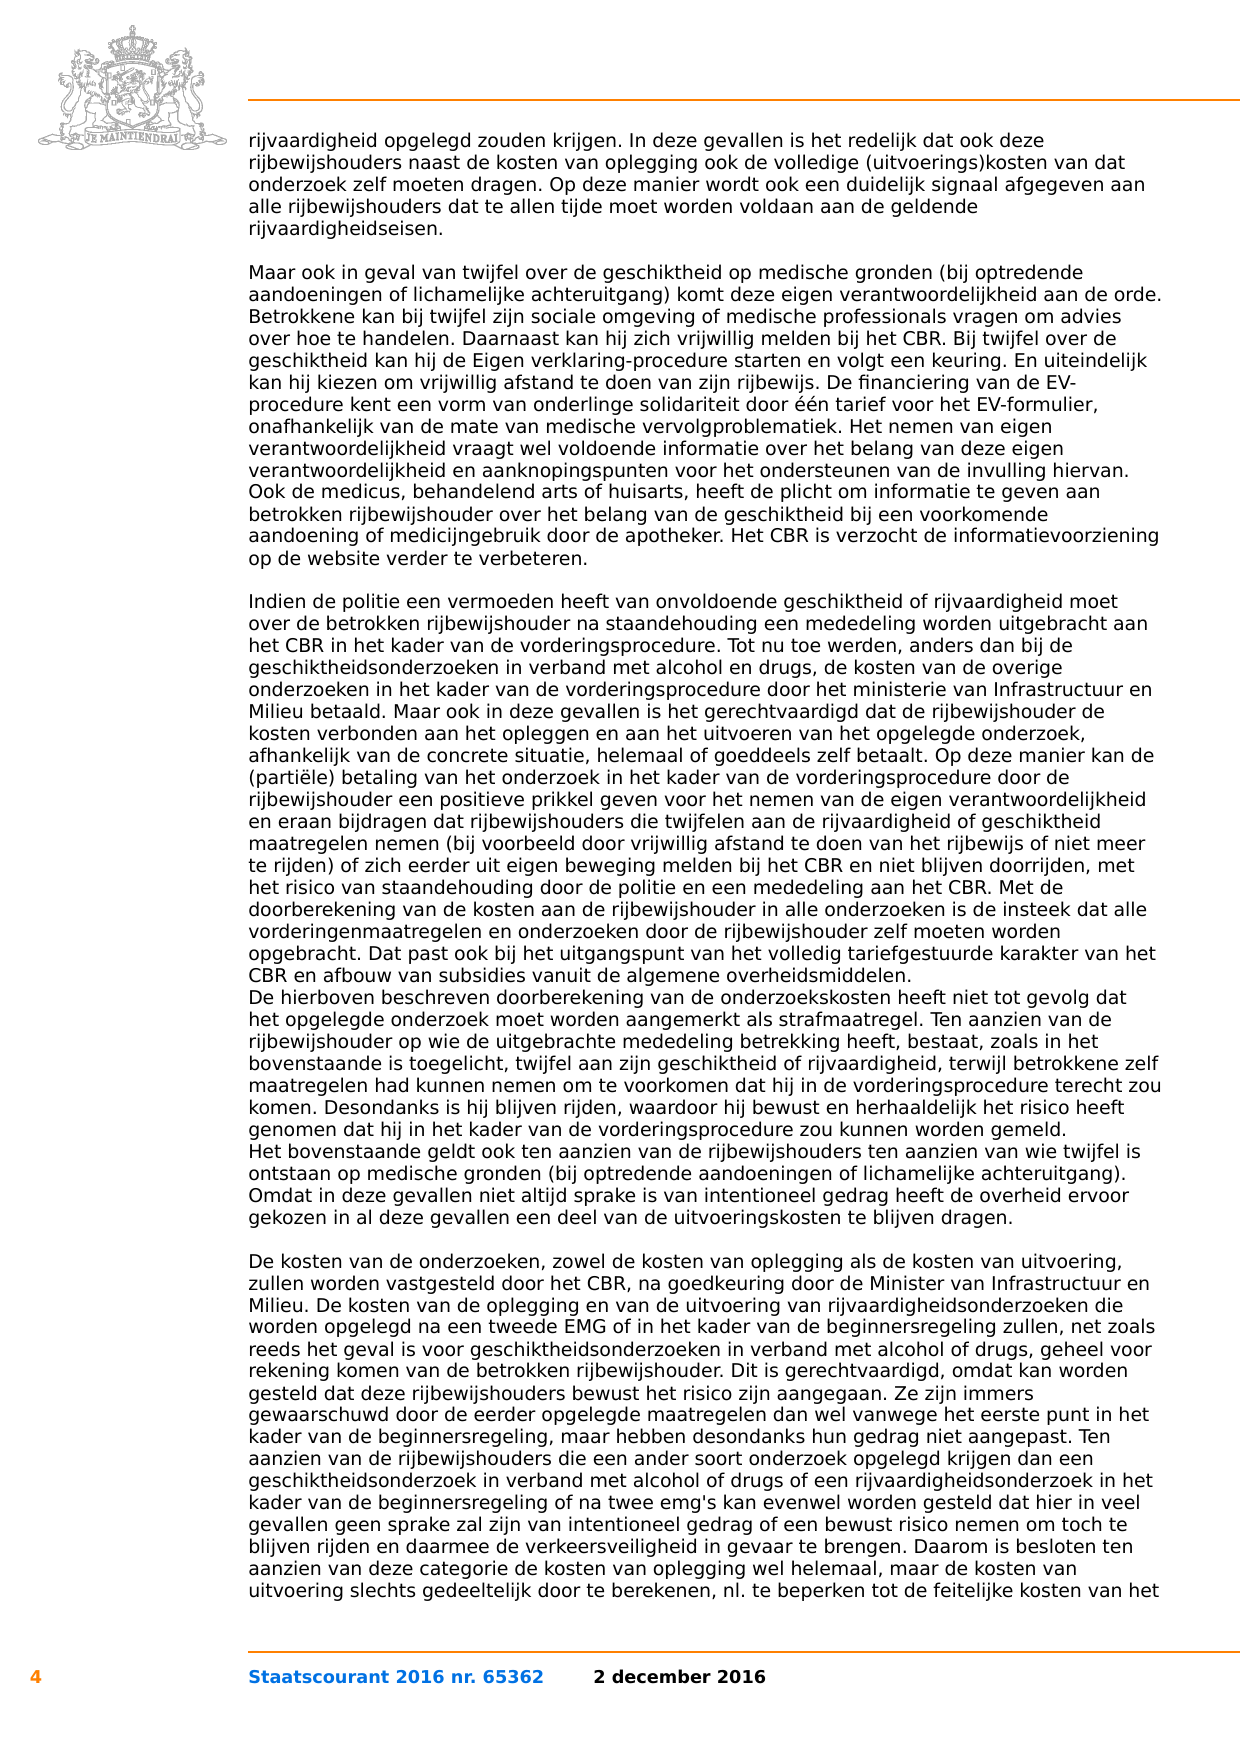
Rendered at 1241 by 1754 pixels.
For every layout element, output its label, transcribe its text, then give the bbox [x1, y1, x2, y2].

text De hierboven beschreven doorberekening van de onderzoekskosten heeft niet tot gevolg dat het opgelegde onderzoek moet worden aangemerkt als strafmaatregel. Ten aanzien van de rijbewijshouder op wie de uitgebrachte mededeling betrekking heeft, bestaat, zoals in het bovenstaande is toegelicht, twijfel aan zijn geschiktheid of rijvaardigheid, terwijl betrokkene zelf maatregelen had kunnen nemen om te voorkomen dat hij in de vorderingsprocedure terecht zou komen. Desondanks is hij blijven rijden, waardoor hij bewust en herhaaldelijk het risico heeft genomen dat hij in het kader van de vorderingsprocedure zou kunnen worden gemeld. [248, 987, 1163, 1141]
text Het bovenstaande geldt ook ten aanzien van de rijbewijshouders ten aanzien van wie twijfel is ontstaan op medische gronden (bij optredende aandoeningen of lichamelijke achteruitgang). Omdat in deze gevallen niet altijd sprake is van intentioneel gedrag heeft de overheid ervoor gekozen in al deze gevallen een deel van de uitvoeringskosten te blijven dragen. [248, 1141, 1163, 1229]
text Maar ook in geval van twijfel over de geschiktheid op medische gronden (bij optredende aandoeningen of lichamelijke achteruitgang) komt deze eigen verantwoordelijkheid aan de orde. Betrokkene kan bij twijfel zijn sociale omgeving of medische professionals vragen om advies over hoe te handelen. Daarnaast kan hij zich vrijwillig melden bij het CBR. Bij twijfel over de geschiktheid kan hij de Eigen verklaring-procedure starten en volgt een keuring. En uiteindelijk kan hij kiezen om vrijwillig afstand te doen van zijn rijbewijs. De financiering van de EV-procedure kent een vorm van onderlinge solidariteit door één tarief voor het EV-formulier, onafhankelijk van de mate van medische vervolgproblematiek. Het nemen van eigen verantwoordelijkheid vraagt wel voldoende informatie over het belang van deze eigen verantwoordelijkheid en aanknopingspunten voor het ondersteunen van de invulling hiervan. Ook de medicus, behandelend arts of huisarts, heeft de plicht om informatie te geven aan betrokken rijbewijshouder over het belang van de geschiktheid bij een voorkomende aandoening of medicijngebruik door de apotheker. Het CBR is verzocht de informatievoorziening op de website verder te verbeteren. [248, 262, 1163, 569]
text De kosten van de onderzoeken, zowel de kosten van oplegging als de kosten van uitvoering, zullen worden vastgesteld door het CBR, na goedkeuring door de Minister van Infrastructuur en Milieu. De kosten van de oplegging en van de uitvoering van rijvaardigheidsonderzoeken die worden opgelegd na een tweede EMG of in het kader van de beginnersregeling zullen, net zoals reeds het geval is voor geschiktheidsonderzoeken in verband met alcohol of drugs, geheel voor rekening komen van de betrokken rijbewijshouder. Dit is gerechtvaardigd, omdat kan worden gesteld dat deze rijbewijshouders bewust het risico zijn aangegaan. Ze zijn immers gewaarschuwd door de eerder opgelegde maatregelen dan wel vanwege het eerste punt in het kader van de beginnersregeling, maar hebben desondanks hun gedrag niet aangepast. Ten aanzien van de rijbewijshouders die een ander soort onderzoek opgelegd krijgen dan een geschiktheidsonderzoek in verband met alcohol of drugs of een rijvaardigheidsonderzoek in het kader van de beginnersregeling of na twee emg's kan evenwel worden gesteld dat hier in veel gevallen geen sprake zal zijn van intentioneel gedrag of een bewust risico nemen om toch te blijven rijden en daarmee de verkeersveiligheid in gevaar te brengen. Daarom is besloten ten aanzien van deze categorie de kosten van oplegging wel helemaal, maar de kosten van uitvoering slechts gedeeltelijk door te berekenen, nl. te beperken tot de feitelijke kosten van het [248, 1251, 1163, 1602]
text Indien de politie een vermoeden heeft van onvoldoende geschiktheid of rijvaardigheid moet over de betrokken rijbewijshouder na staandehouding een mededeling worden uitgebracht aan het CBR in het kader van de vorderingsprocedure. Tot nu toe werden, anders dan bij de geschiktheidsonderzoeken in verband met alcohol en drugs, de kosten van de overige onderzoeken in het kader van de vorderingsprocedure door het ministerie van Infrastructuur en Milieu betaald. Maar ook in deze gevallen is het gerechtvaardigd dat de rijbewijshouder de kosten verbonden aan het opleggen en aan het uitvoeren van het opgelegde onderzoek, afhankelijk van de concrete situatie, helemaal of goeddeels zelf betaalt. Op deze manier kan de (partiële) betaling van het onderzoek in het kader van de vorderingsprocedure door de rijbewijshouder een positieve prikkel geven voor het nemen van de eigen verantwoordelijkheid en eraan bijdragen dat rijbewijshouders die twijfelen aan de rijvaardigheid of geschiktheid maatregelen nemen (bij voorbeeld door vrijwillig afstand te doen van het rijbewijs of niet meer te rijden) of zich eerder uit eigen beweging melden bij het CBR en niet blijven doorrijden, met het risico van staandehouding door de politie en een mededeling aan het CBR. Met de doorberekening van de kosten aan de rijbewijshouder in alle onderzoeken is de insteek dat alle vorderingenmaatregelen en onderzoeken door de rijbewijshouder zelf moeten worden opgebracht. Dat past ook bij het uitgangspunt van het volledig tariefgestuurde karakter van het CBR en afbouw van subsidies vanuit de algemene overheidsmiddelen. [248, 591, 1163, 987]
text rijvaardigheid opgelegd zouden krijgen. In deze gevallen is het redelijk dat ook deze rijbewijshouders naast de kosten van oplegging ook de volledige (uitvoerings)kosten van dat onderzoek zelf moeten dragen. Op deze manier wordt ook een duidelijk signaal afgegeven aan alle rijbewijshouders dat te allen tijde moet worden voldaan aan de geldende rijvaardigheidseisen. [248, 130, 1163, 240]
picture [38, 25, 227, 150]
